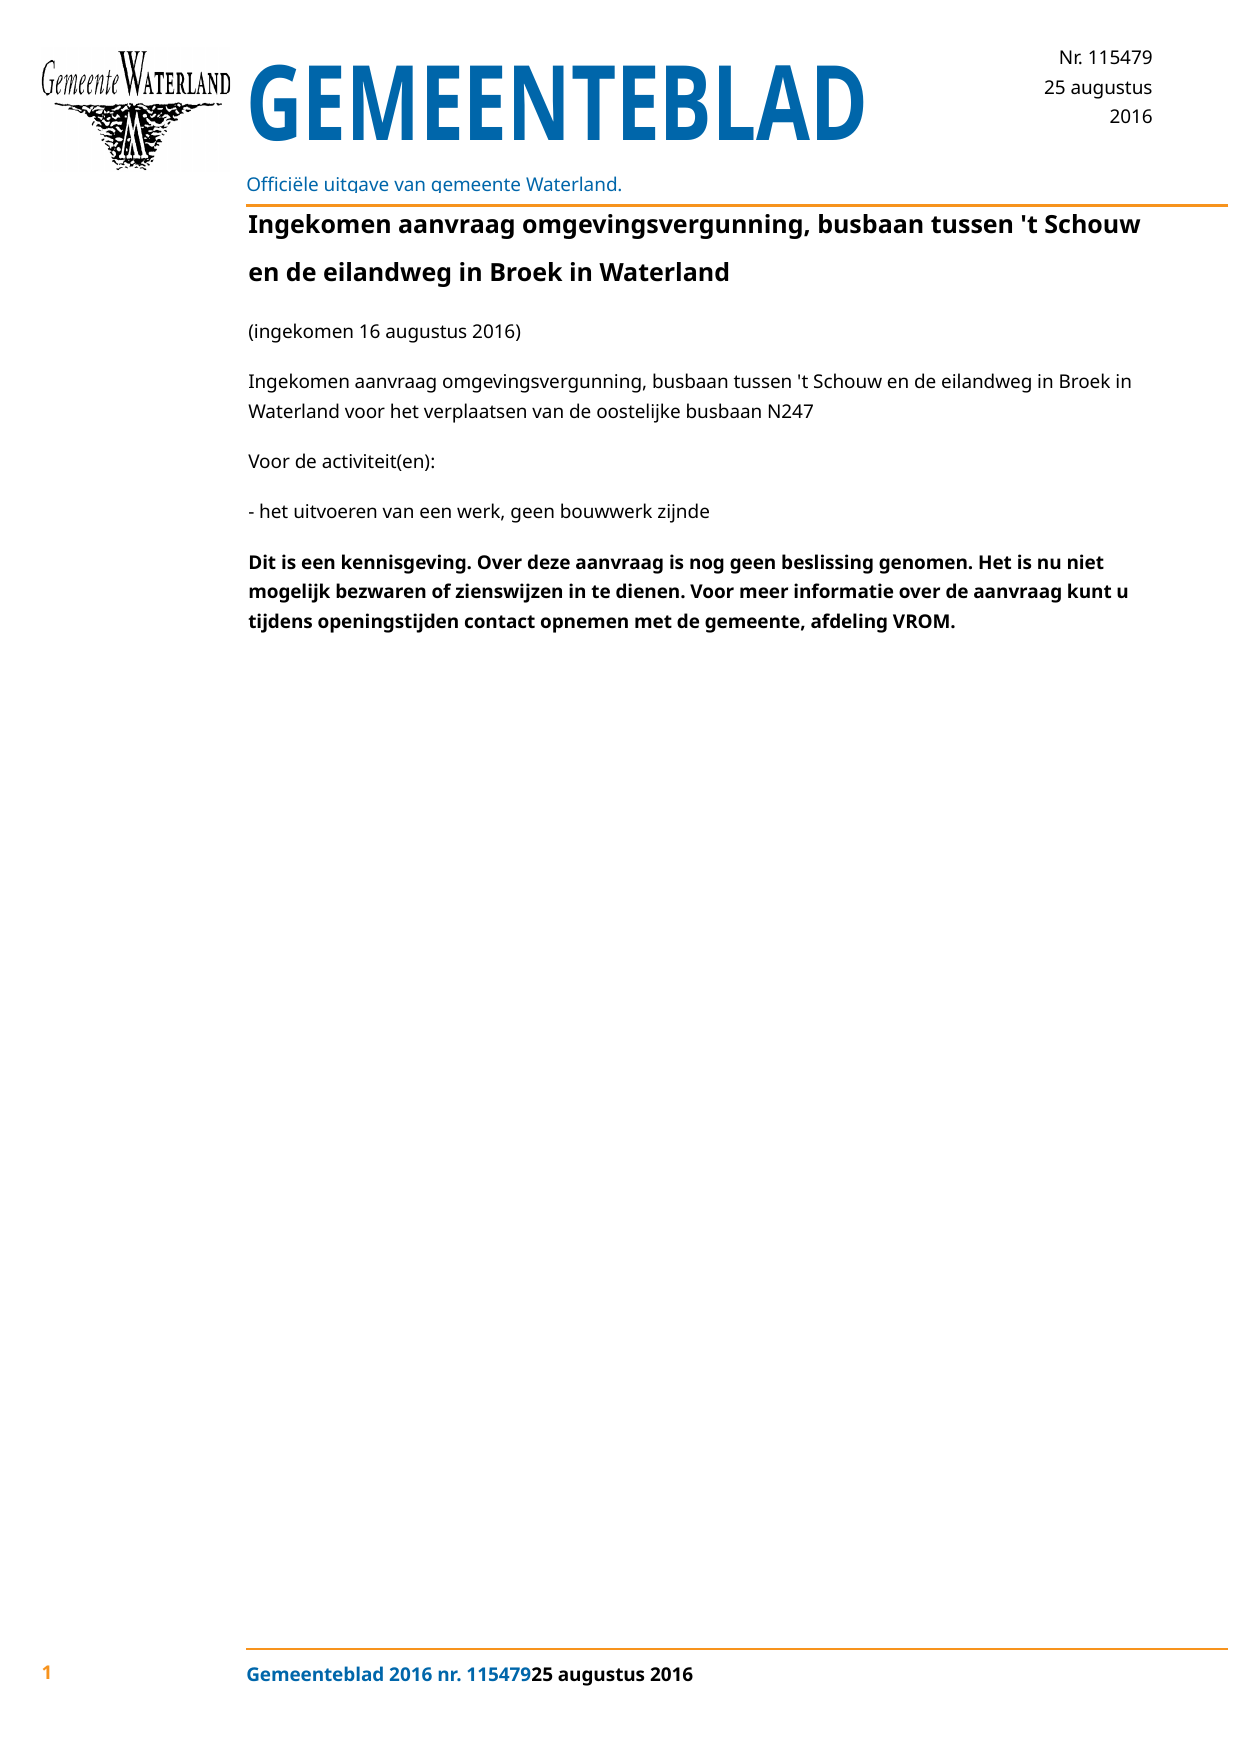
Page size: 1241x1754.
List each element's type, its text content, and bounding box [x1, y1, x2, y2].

text Ingekomen aanvraag omgevingsvergunning, busbaan tussen 't Schouw en de eilandweg in Broek in Waterland voor het verplaatsen van de oostelijke busbaan N247 [248, 368, 1152, 424]
text Dit is een kennisgeving. Over deze aanvraag is nog geen beslissing genomen. Het is nu niet mogelijk bezwaren of zienswijzen in te dienen. Voor meer informatie over de aanvraag kunt u tijdens openingstijden contact opnemen met de gemeente, afdeling VROM. [248, 549, 1152, 634]
picture [41, 47, 231, 172]
text Voor de activiteit(en): [248, 448, 1152, 474]
text - het uitvoeren van een werk, geen bouwwerk zijnde [248, 499, 1152, 524]
text Ingekomen aanvraag omgevingsvergunning, busbaan tussen 't Schouw en de eilandweg in Broek in Waterland [248, 207, 1152, 288]
text (ingekomen 16 augustus 2016) [248, 318, 1152, 344]
